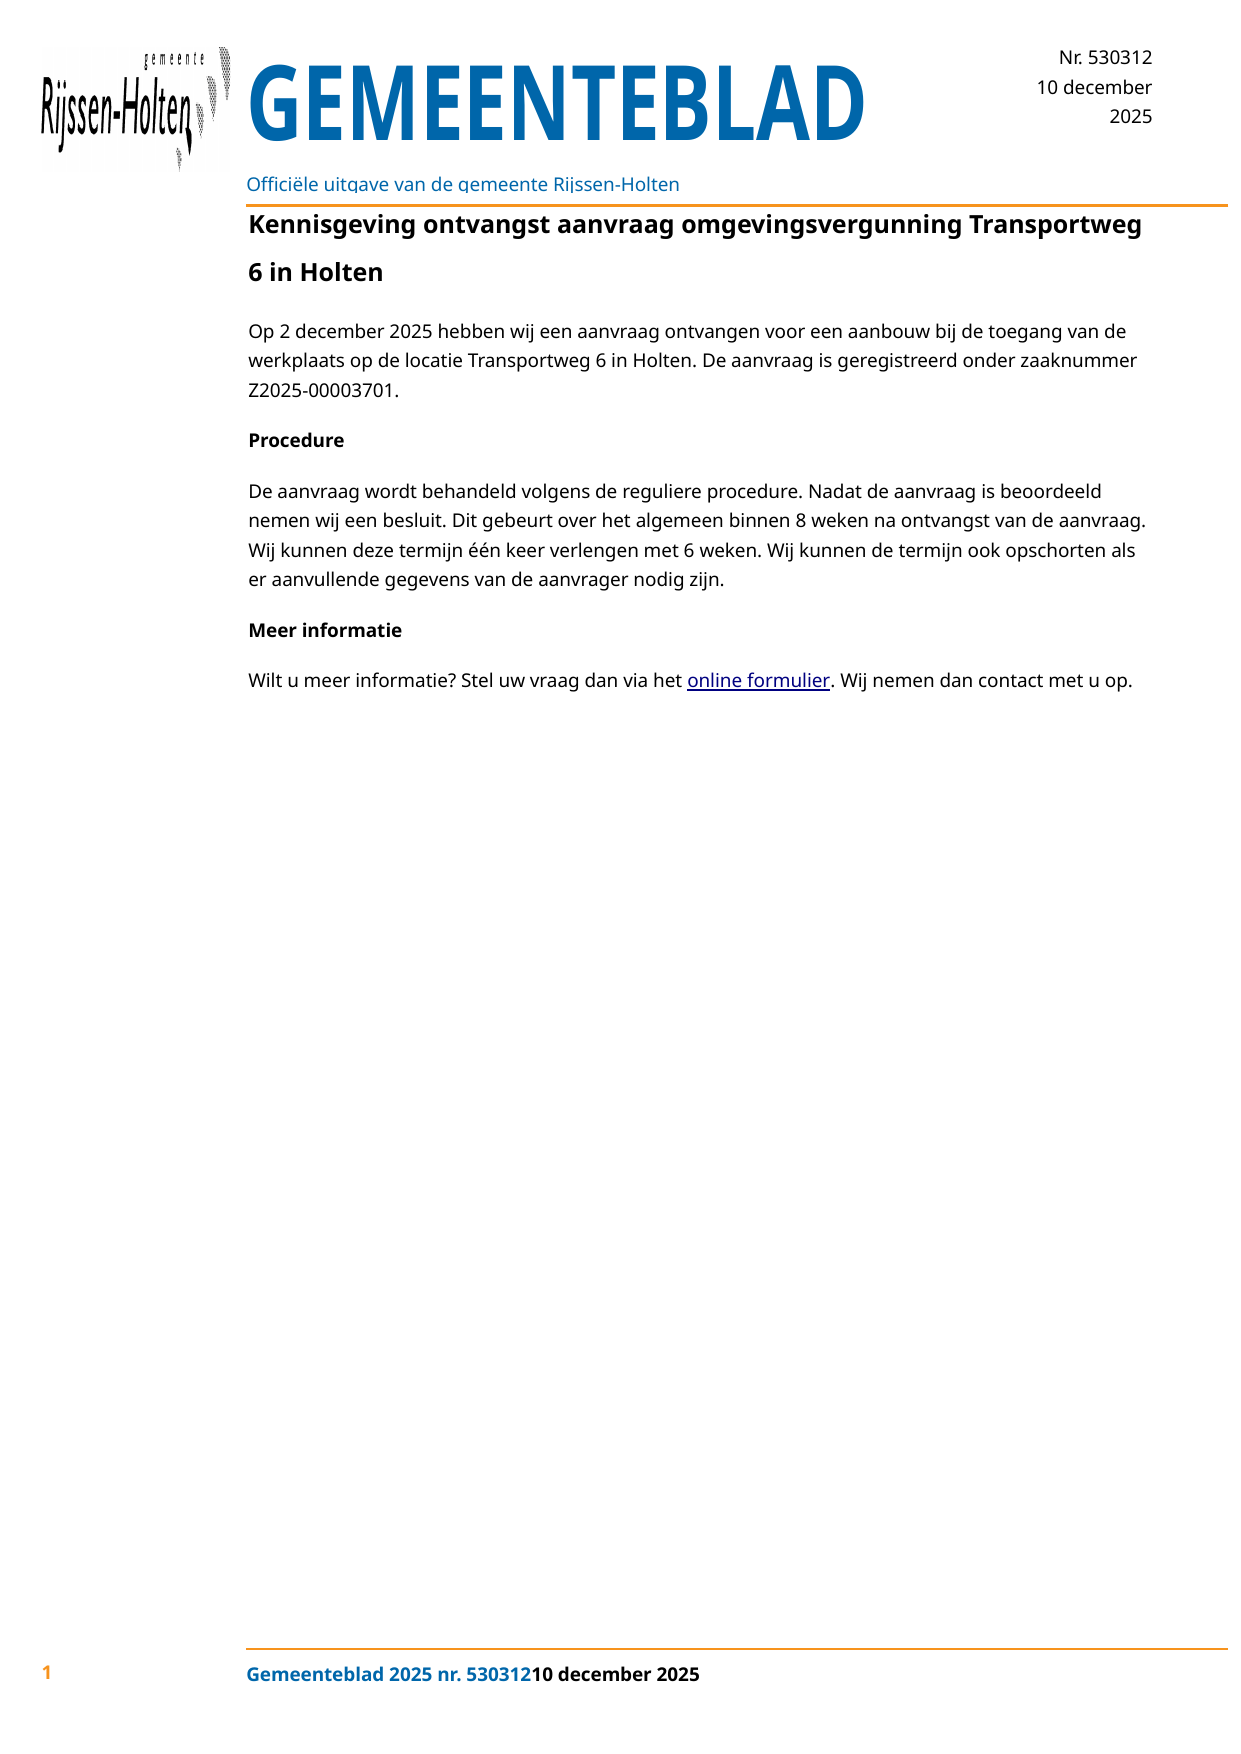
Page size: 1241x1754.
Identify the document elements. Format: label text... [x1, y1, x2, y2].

text Kennisgeving ontvangst aanvraag omgevingsvergunning Transportweg 6 in Holten [248, 207, 1152, 288]
text Procedure [248, 427, 1152, 453]
text Op 2 december 2025 hebben wij een aanvraag ontvangen voor een aanbouw bij de toegang van de werkplaats op de locatie Transportweg 6 in Holten. De aanvraag is geregistreerd onder zaaknummer Z2025-00003701. [248, 318, 1152, 403]
text Wilt u meer informatie? Stel uw vraag dan via het online formulier. Wij nemen dan contact met u op. [248, 667, 1152, 693]
text Meer informatie [248, 617, 1152, 643]
picture [41, 47, 231, 172]
text De aanvraag wordt behandeld volgens de reguliere procedure. Nadat de aanvraag is beoordeeld nemen wij een besluit. Dit gebeurt over het algemeen binnen 8 weken na ontvangst van de aanvraag. Wij kunnen deze termijn één keer verlengen met 6 weken. Wij kunnen de termijn ook opschorten als er aanvullende gegevens van de aanvrager nodig zijn. [248, 478, 1152, 592]
